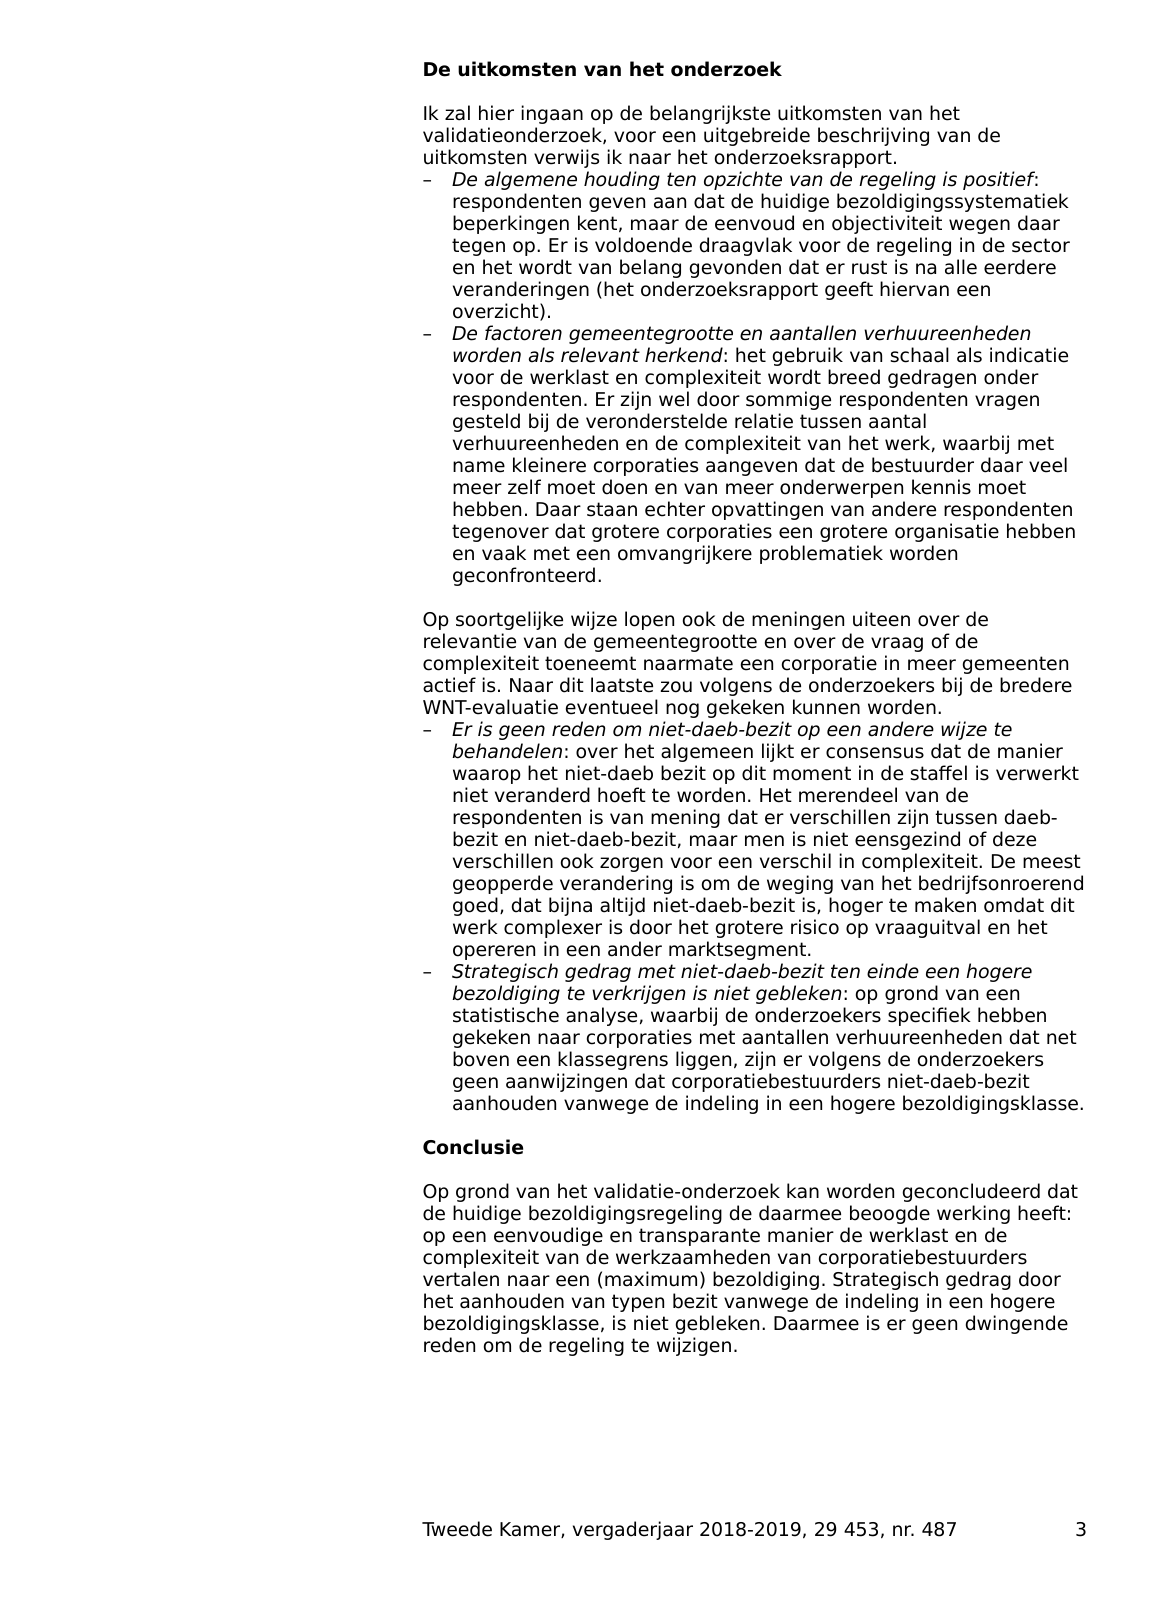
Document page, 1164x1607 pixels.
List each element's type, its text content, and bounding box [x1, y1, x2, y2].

subtitle De uitkomsten van het onderzoek [422, 59, 1087, 81]
text Op grond van het validatie-onderzoek kan worden geconcludeerd dat de huidige bezoldigingsregeling de daarmee beoogde werking heeft: op een eenvoudige en transparante manier de werklast en de complexiteit van de werkzaamheden van corporatiebestuurders vertalen naar een (maximum) bezoldiging. Strategisch gedrag door het aanhouden van typen bezit vanwege de indeling in een hogere bezoldigingsklasse, is niet gebleken. Daarmee is er geen dwingende reden om de regeling te wijzigen. [422, 1181, 1087, 1357]
text – De algemene houding ten opzichte van de regeling is positief: respondenten geven aan dat de huidige bezoldigingssystematiek beperkingen kent, maar de eenvoud en objectiviteit wegen daar tegen op. Er is voldoende draagvlak voor de regeling in de sector en het wordt van belang gevonden dat er rust is na alle eerdere veranderingen (het onderzoeksrapport geeft hiervan een overzicht). [422, 169, 1087, 323]
subtitle Conclusie [422, 1137, 1087, 1159]
text – De factoren gemeentegrootte en aantallen verhuureenheden worden als relevant herkend: het gebruik van schaal als indicatie voor de werklast en complexiteit wordt breed gedragen onder respondenten. Er zijn wel door sommige respondenten vragen gesteld bij de veronderstelde relatie tussen aantal verhuureenheden en de complexiteit van het werk, waarbij met name kleinere corporaties aangeven dat de bestuurder daar veel meer zelf moet doen en van meer onderwerpen kennis moet hebben. Daar staan echter opvattingen van andere respondenten tegenover dat grotere corporaties een grotere organisatie hebben en vaak met een omvangrijkere problematiek worden geconfronteerd. [422, 323, 1087, 587]
text Op soortgelijke wijze lopen ook de meningen uiteen over de relevantie van de gemeentegrootte en over de vraag of de complexiteit toeneemt naarmate een corporatie in meer gemeenten actief is. Naar dit laatste zou volgens de onderzoekers bij de bredere WNT-evaluatie eventueel nog gekeken kunnen worden. [422, 609, 1087, 719]
text – Strategisch gedrag met niet-daeb-bezit ten einde een hogere bezoldiging te verkrijgen is niet gebleken: op grond van een statistische analyse, waarbij de onderzoekers specifiek hebben gekeken naar corporaties met aantallen verhuureenheden dat net boven een klassegrens liggen, zijn er volgens de onderzoekers geen aanwijzingen dat corporatiebestuurders niet-daeb-bezit aanhouden vanwege de indeling in een hogere bezoldigingsklasse. [422, 961, 1087, 1114]
text – Er is geen reden om niet-daeb-bezit op een andere wijze te behandelen: over het algemeen lijkt er consensus dat de manier waarop het niet-daeb bezit op dit moment in de staffel is verwerkt niet veranderd hoeft te worden. Het merendeel van de respondenten is van mening dat er verschillen zijn tussen daeb-bezit en niet-daeb-bezit, maar men is niet eensgezind of deze verschillen ook zorgen voor een verschil in complexiteit. De meest geopperde verandering is om de weging van het bedrijfsonroerend goed, dat bijna altijd niet-daeb-bezit is, hoger te maken omdat dit werk complexer is door het grotere risico op vraaguitval en het opereren in een ander marktsegment. [422, 719, 1087, 961]
text Ik zal hier ingaan op de belangrijkste uitkomsten van het validatieonderzoek, voor een uitgebreide beschrijving van de uitkomsten verwijs ik naar het onderzoeksrapport. [422, 103, 1087, 169]
